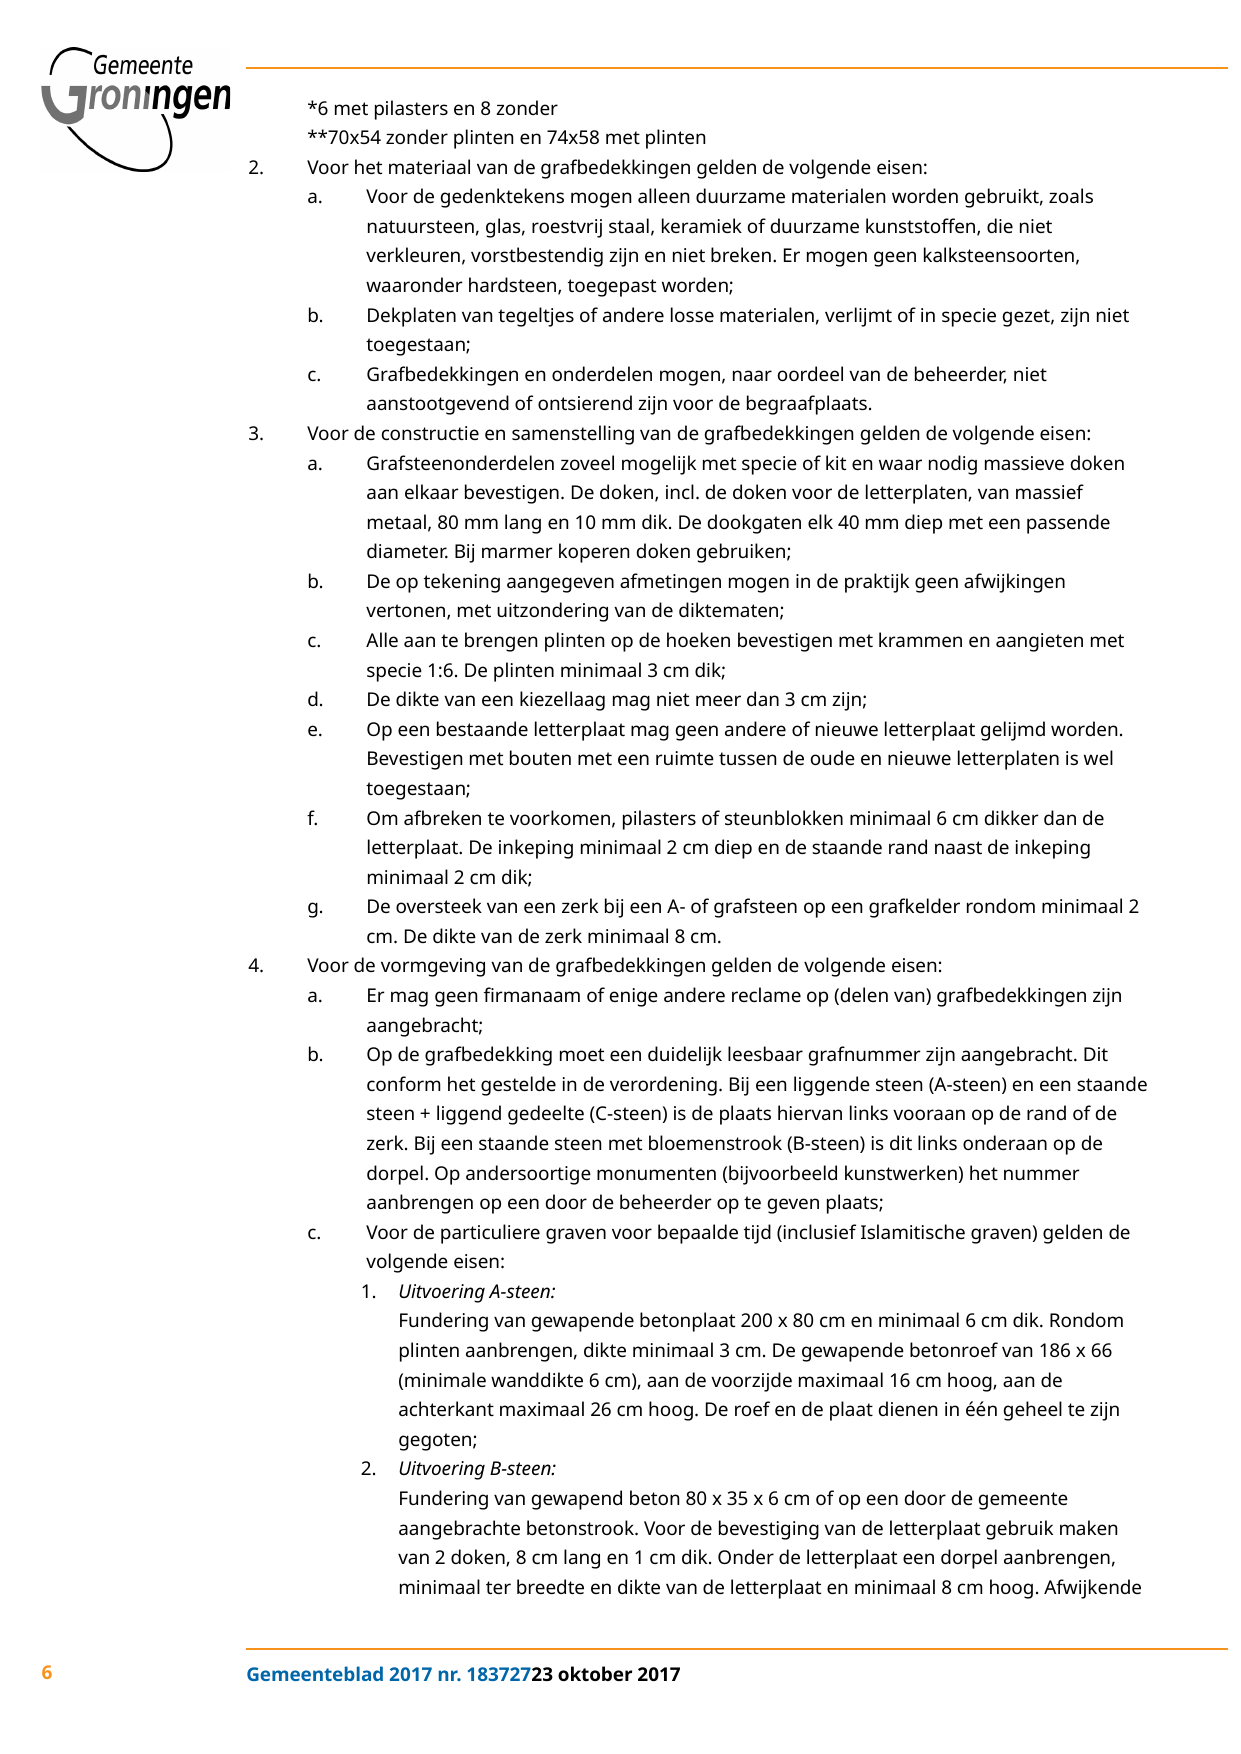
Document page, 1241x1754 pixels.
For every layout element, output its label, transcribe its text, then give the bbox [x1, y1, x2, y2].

list Voor het materiaal van de grafbedekkingen gelden de volgende eisen: [248, 154, 1152, 180]
list Op de grafbedekking moet een duidelijk leesbaar grafnummer zijn aangebracht. Dit conform het gestelde in de verordening. Bij een liggende steen (A-steen) en een staande steen + liggend gedeelte (C-steen) is de plaats hiervan links vooraan op de rand of de zerk. Bij een staande steen met bloemenstrook (B-steen) is dit links onderaan op de dorpel. Op andersoortige monumenten (bijvoorbeeld kunstwerken) het nummer aanbrengen op een door de beheerder op te geven plaats; [307, 1041, 1152, 1215]
list Fundering van gewapende betonplaat 200 x 80 cm en minimaal 6 cm dik. Rondom plinten aanbrengen, dikte minimaal 3 cm. De gewapende betonroef van 186 x 66 (minimale wanddikte 6 cm), aan de voorzijde maximaal 16 cm hoog, aan de achterkant maximaal 26 cm hoog. De roef en de plaat dienen in één geheel te zijn gegoten; [361, 1308, 1152, 1452]
list Alle aan te brengen plinten op de hoeken bevestigen met krammen en aangieten met specie 1:6. De plinten minimaal 3 cm dik; [307, 627, 1152, 683]
list Voor de constructie en samenstelling van de grafbedekkingen gelden de volgende eisen: [248, 420, 1152, 446]
list Voor de vormgeving van de grafbedekkingen gelden de volgende eisen: [248, 953, 1152, 978]
list Grafbedekkingen en onderdelen mogen, naar oordeel van de beheerder, niet aanstootgevend of ontsierend zijn voor de begraafplaats. [307, 361, 1152, 416]
list Op een bestaande letterplaat mag geen andere of nieuwe letterplaat gelijmd worden. Bevestigen met bouten met een ruimte tussen de oude en nieuwe letterplaten is wel toegestaan; [307, 716, 1152, 801]
list Fundering van gewapend beton 80 x 35 x 6 cm of op een door de gemeente aangebrachte betonstrook. Voor de bevestiging van de letterplaat gebruik maken van 2 doken, 8 cm lang en 1 cm dik. Onder de letterplaat een dorpel aanbrengen, minimaal ter breedte en dikte van de letterplaat en minimaal 8 cm hoog. Afwijkende [361, 1485, 1152, 1600]
list De op tekening aangegeven afmetingen mogen in de praktijk geen afwijkingen vertonen, met uitzondering van de diktematen; [307, 568, 1152, 623]
list Uitvoering B-steen: [361, 1456, 1152, 1481]
list Om afbreken te voorkomen, pilasters of steunblokken minimaal 6 cm dikker dan de letterplaat. De inkeping minimaal 2 cm diep en de staande rand naast de inkeping minimaal 2 cm dik; [307, 805, 1152, 890]
list De oversteek van een zerk bij een A- of grafsteen op een grafkelder rondom minimaal 2 cm. De dikte van de zerk minimaal 8 cm. [307, 893, 1152, 949]
list Grafsteenonderdelen zoveel mogelijk met specie of kit en waar nodig massieve doken aan elkaar bevestigen. De doken, incl. de doken voor de letterplaten, van massief metaal, 80 mm lang en 10 mm dik. De dookgaten elk 40 mm diep met een passende diameter. Bij marmer koperen doken gebruiken; [307, 450, 1152, 564]
list **70x54 zonder plinten en 74x58 met plinten [248, 124, 1152, 150]
list Voor de gedenktekens mogen alleen duurzame materialen worden gebruikt, zoals natuursteen, glas, roestvrij staal, keramiek of duurzame kunststoffen, die niet verkleuren, vorstbestendig zijn en niet breken. Er mogen geen kalksteensoorten, waaronder hardsteen, toegepast worden; [307, 183, 1152, 298]
list Dekplaten van tegeltjes of andere losse materialen, verlijmt of in specie gezet, zijn niet toegestaan; [307, 302, 1152, 357]
list Er mag geen firmanaam of enige andere reclame op (delen van) grafbedekkingen zijn aangebracht; [307, 982, 1152, 1038]
list *6 met pilasters en 8 zonder [248, 95, 1152, 121]
list De dikte van een kiezellaag mag niet meer dan 3 cm zijn; [307, 686, 1152, 712]
list Uitvoering A-steen: [361, 1278, 1152, 1304]
picture [41, 47, 231, 172]
list Voor de particuliere graven voor bepaalde tijd (inclusief Islamitische graven) gelden de volgende eisen: [307, 1219, 1152, 1274]
